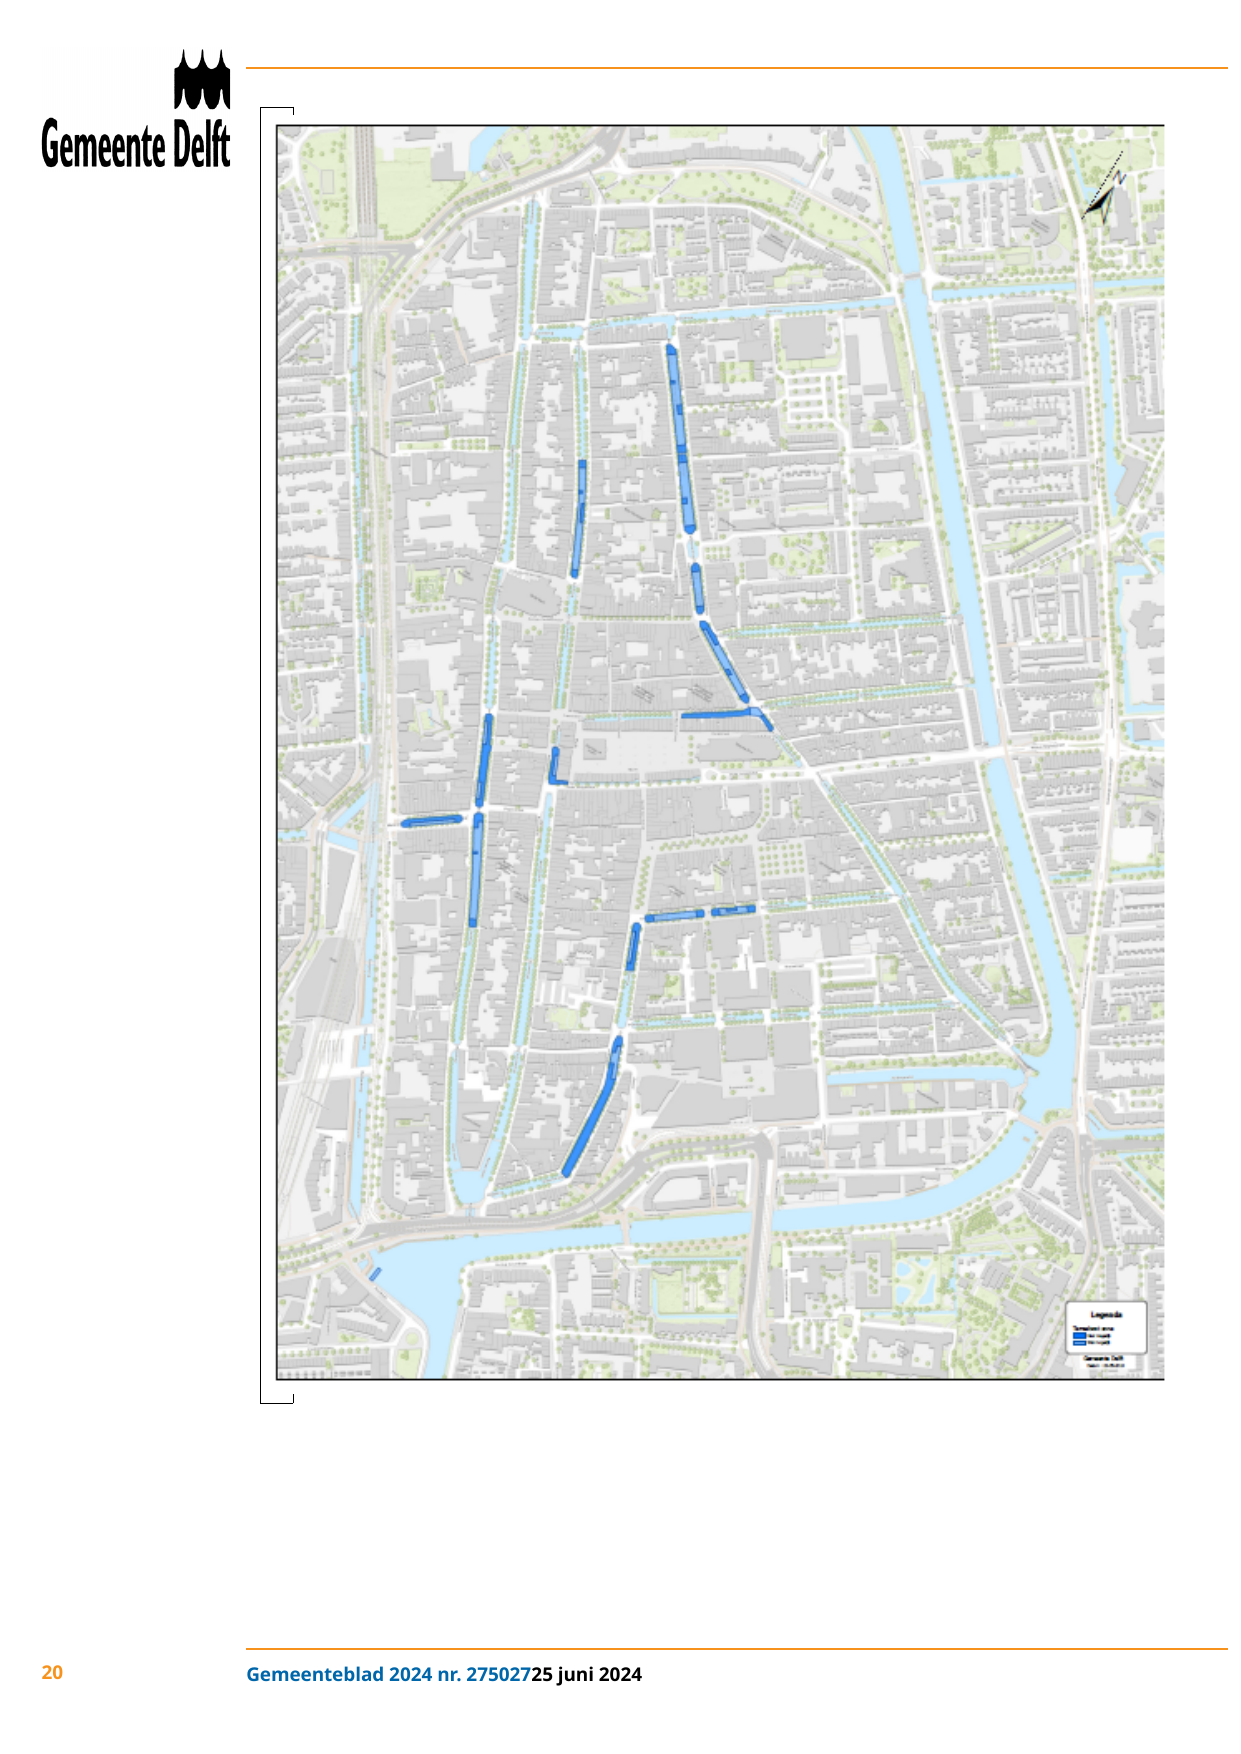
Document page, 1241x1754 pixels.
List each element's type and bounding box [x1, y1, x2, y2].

picture [268, 115, 1173, 1394]
picture [41, 47, 231, 172]
